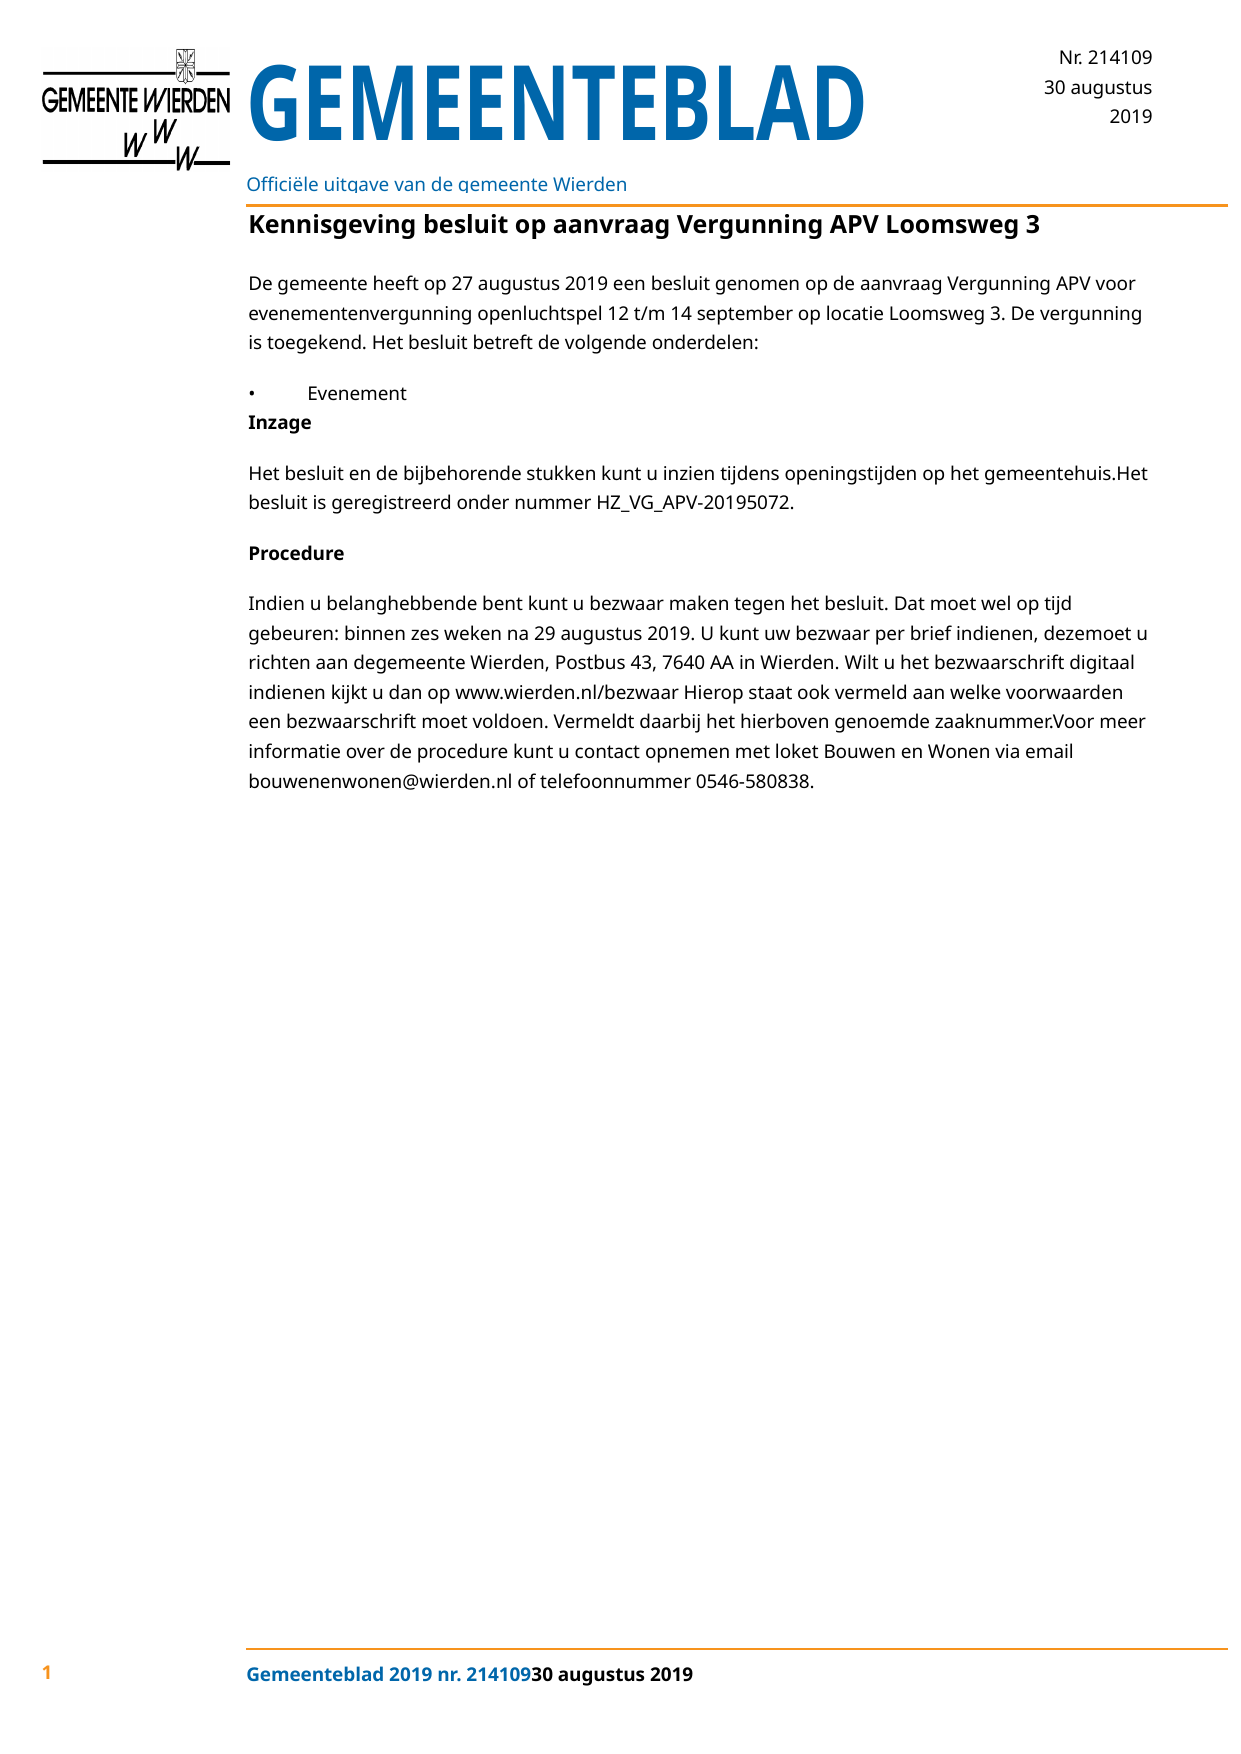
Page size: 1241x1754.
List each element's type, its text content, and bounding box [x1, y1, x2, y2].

text De gemeente heeft op 27 augustus 2019 een besluit genomen op de aanvraag Vergunning APV voor evenementenvergunning openluchtspel 12 t/m 14 september op locatie Loomsweg 3. De vergunning is toegekend. Het besluit betreft de volgende onderdelen: [248, 270, 1152, 355]
list Evenement [248, 380, 1152, 406]
text Procedure [248, 540, 1152, 566]
text Kennisgeving besluit op aanvraag Vergunning APV Loomsweg 3 [248, 207, 1152, 241]
picture [41, 47, 231, 172]
text Indien u belanghebbende bent kunt u bezwaar maken tegen het besluit. Dat moet wel op tijd gebeuren: binnen zes weken na 29 augustus 2019. U kunt uw bezwaar per brief indienen, dezemoet u richten aan degemeente Wierden, Postbus 43, 7640 AA in Wierden. Wilt u het bezwaarschrift digitaal indienen kijkt u dan op www.wierden.nl/bezwaar Hierop staat ook vermeld aan welke voorwaarden een bezwaarschrift moet voldoen. Vermeldt daarbij het hierboven genoemde zaaknummer.Voor meer informatie over de procedure kunt u contact opnemen met loket Bouwen en Wonen via email bouwenenwonen@wierden.nl of telefoonnummer 0546-580838. [248, 590, 1152, 793]
text Inzage [248, 409, 1152, 435]
text Het besluit en de bijbehorende stukken kunt u inzien tijdens openingstijden op het gemeentehuis.Het besluit is geregistreerd onder nummer HZ_VG_APV-20195072. [248, 460, 1152, 515]
